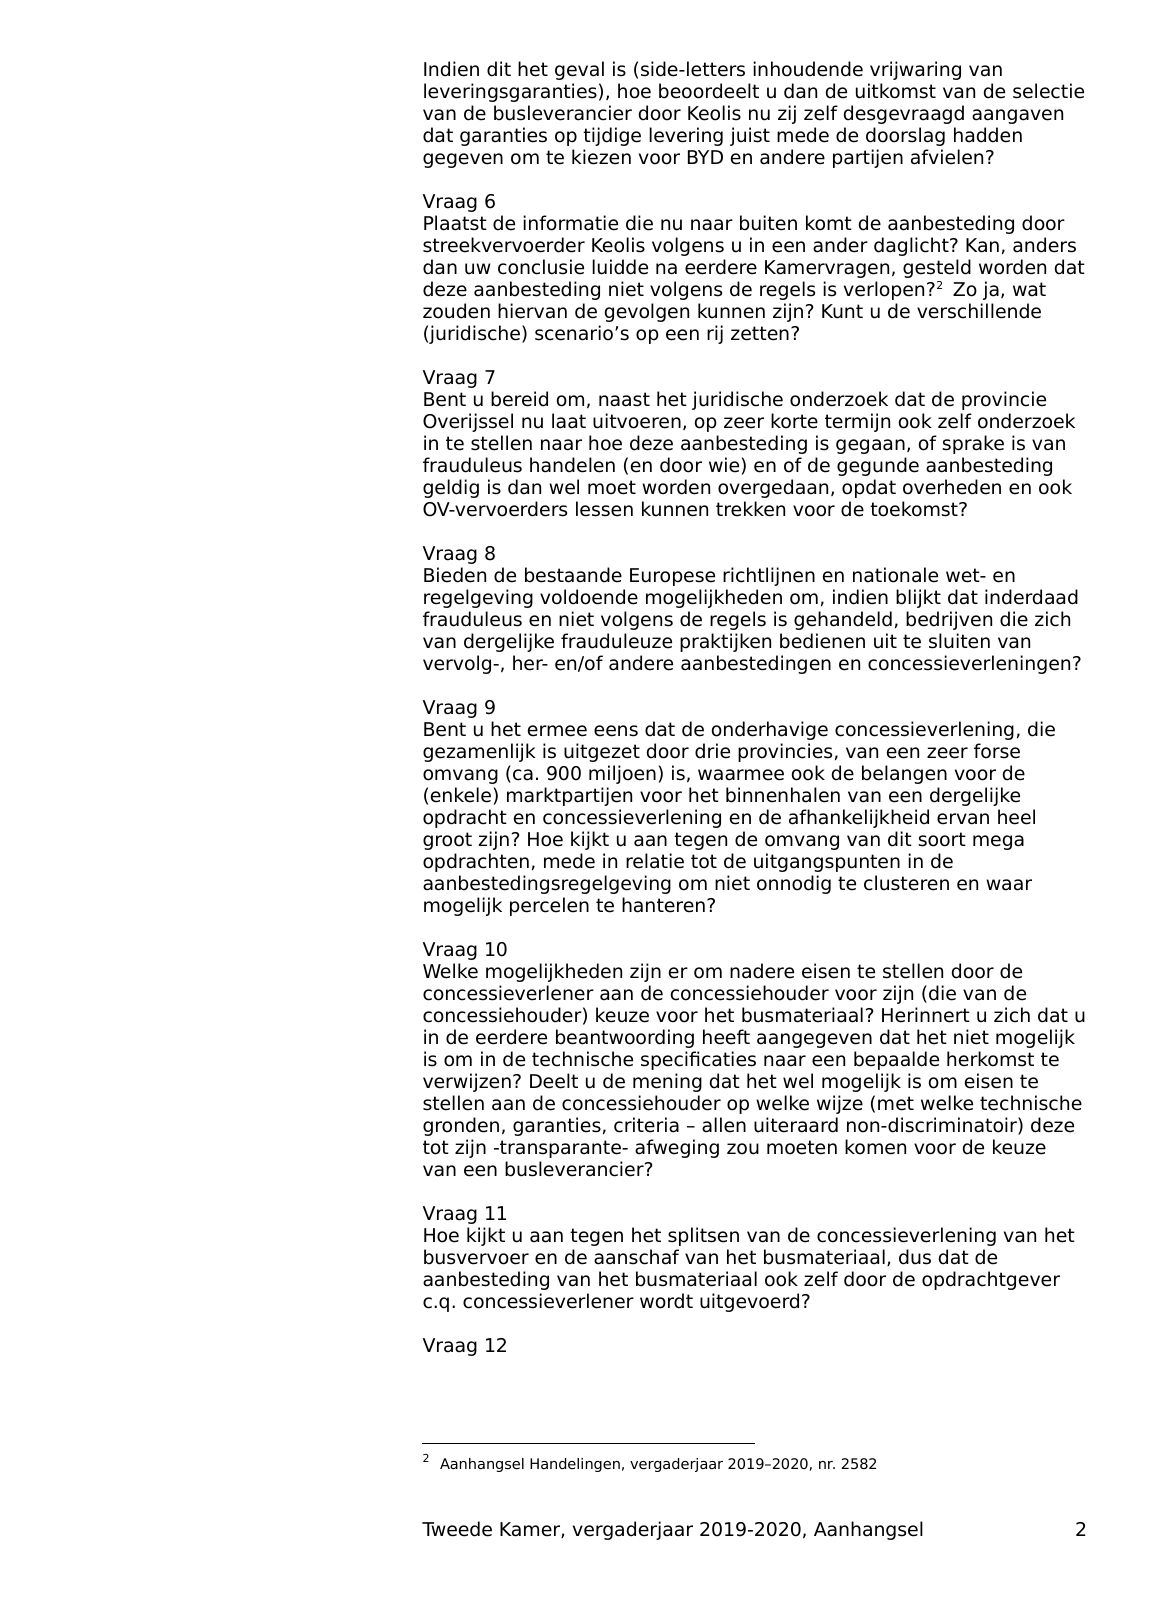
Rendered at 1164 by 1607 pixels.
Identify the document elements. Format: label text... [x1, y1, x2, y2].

text Aanhangsel Handelingen, vergaderjaar 2019–2020, nr. 2582 [422, 1452, 1087, 1474]
text Vraag 10 [422, 939, 1087, 961]
text Bent u bereid om, naast het juridische onderzoek dat de provincie Overijssel nu laat uitvoeren, op zeer korte termijn ook zelf onderzoek in te stellen naar hoe deze aanbesteding is gegaan, of sprake is van frauduleus handelen (en door wie) en of de gegunde aanbesteding geldig is dan wel moet worden overgedaan, opdat overheden en ook OV-vervoerders lessen kunnen trekken voor de toekomst? [422, 389, 1087, 521]
text Bent u het ermee eens dat de onderhavige concessieverlening, die gezamenlijk is uitgezet door drie provincies, van een zeer forse omvang (ca. 900 miljoen) is, waarmee ook de belangen voor de (enkele) marktpartijen voor het binnenhalen van een dergelijke opdracht en concessieverlening en de afhankelijkheid ervan heel groot zijn? Hoe kijkt u aan tegen de omvang van dit soort mega opdrachten, mede in relatie tot de uitgangspunten in de aanbestedingsregelgeving om niet onnodig te clusteren en waar mogelijk percelen te hanteren? [422, 719, 1087, 917]
text Vraag 6 [422, 191, 1087, 213]
text Vraag 12 [422, 1335, 1087, 1357]
text Hoe kijkt u aan tegen het splitsen van de concessieverlening van het busvervoer en de aanschaf van het busmateriaal, dus dat de aanbesteding van het busmateriaal ook zelf door de opdrachtgever c.q. concessieverlener wordt uitgevoerd? [422, 1225, 1087, 1313]
text Welke mogelijkheden zijn er om nadere eisen te stellen door de concessieverlener aan de concessiehouder voor zijn (die van de concessiehouder) keuze voor het busmateriaal? Herinnert u zich dat u in de eerdere beantwoording heeft aangegeven dat het niet mogelijk is om in de technische specificaties naar een bepaalde herkomst te verwijzen? Deelt u de mening dat het wel mogelijk is om eisen te stellen aan de concessiehouder op welke wijze (met welke technische gronden, garanties, criteria – allen uiteraard non-discriminatoir) deze tot zijn -transparante- afweging zou moeten komen voor de keuze van een busleverancier? [422, 961, 1087, 1181]
text Indien dit het geval is (side-letters inhoudende vrijwaring van leveringsgaranties), hoe beoordeelt u dan de uitkomst van de selectie van de busleverancier door Keolis nu zij zelf desgevraagd aangaven dat garanties op tijdige levering juist mede de doorslag hadden gegeven om te kiezen voor BYD en andere partijen afvielen? [422, 59, 1087, 169]
text Vraag 11 [422, 1203, 1087, 1225]
text Vraag 8 [422, 543, 1087, 565]
text Bieden de bestaande Europese richtlijnen en nationale wet- en regelgeving voldoende mogelijkheden om, indien blijkt dat inderdaad frauduleus en niet volgens de regels is gehandeld, bedrijven die zich van dergelijke frauduleuze praktijken bedienen uit te sluiten van vervolg-, her- en/of andere aanbestedingen en concessieverleningen? [422, 565, 1087, 675]
text Plaatst de informatie die nu naar buiten komt de aanbesteding door streekvervoerder Keolis volgens u in een ander daglicht? Kan, anders dan uw conclusie luidde na eerdere Kamervragen, gesteld worden dat deze aanbesteding niet volgens de regels is verlopen? Zo ja, wat zouden hiervan de gevolgen kunnen zijn? Kunt u de verschillende (juridische) scenario’s op een rij zetten? [422, 213, 1087, 345]
text Vraag 9 [422, 697, 1087, 719]
text Vraag 7 [422, 367, 1087, 389]
